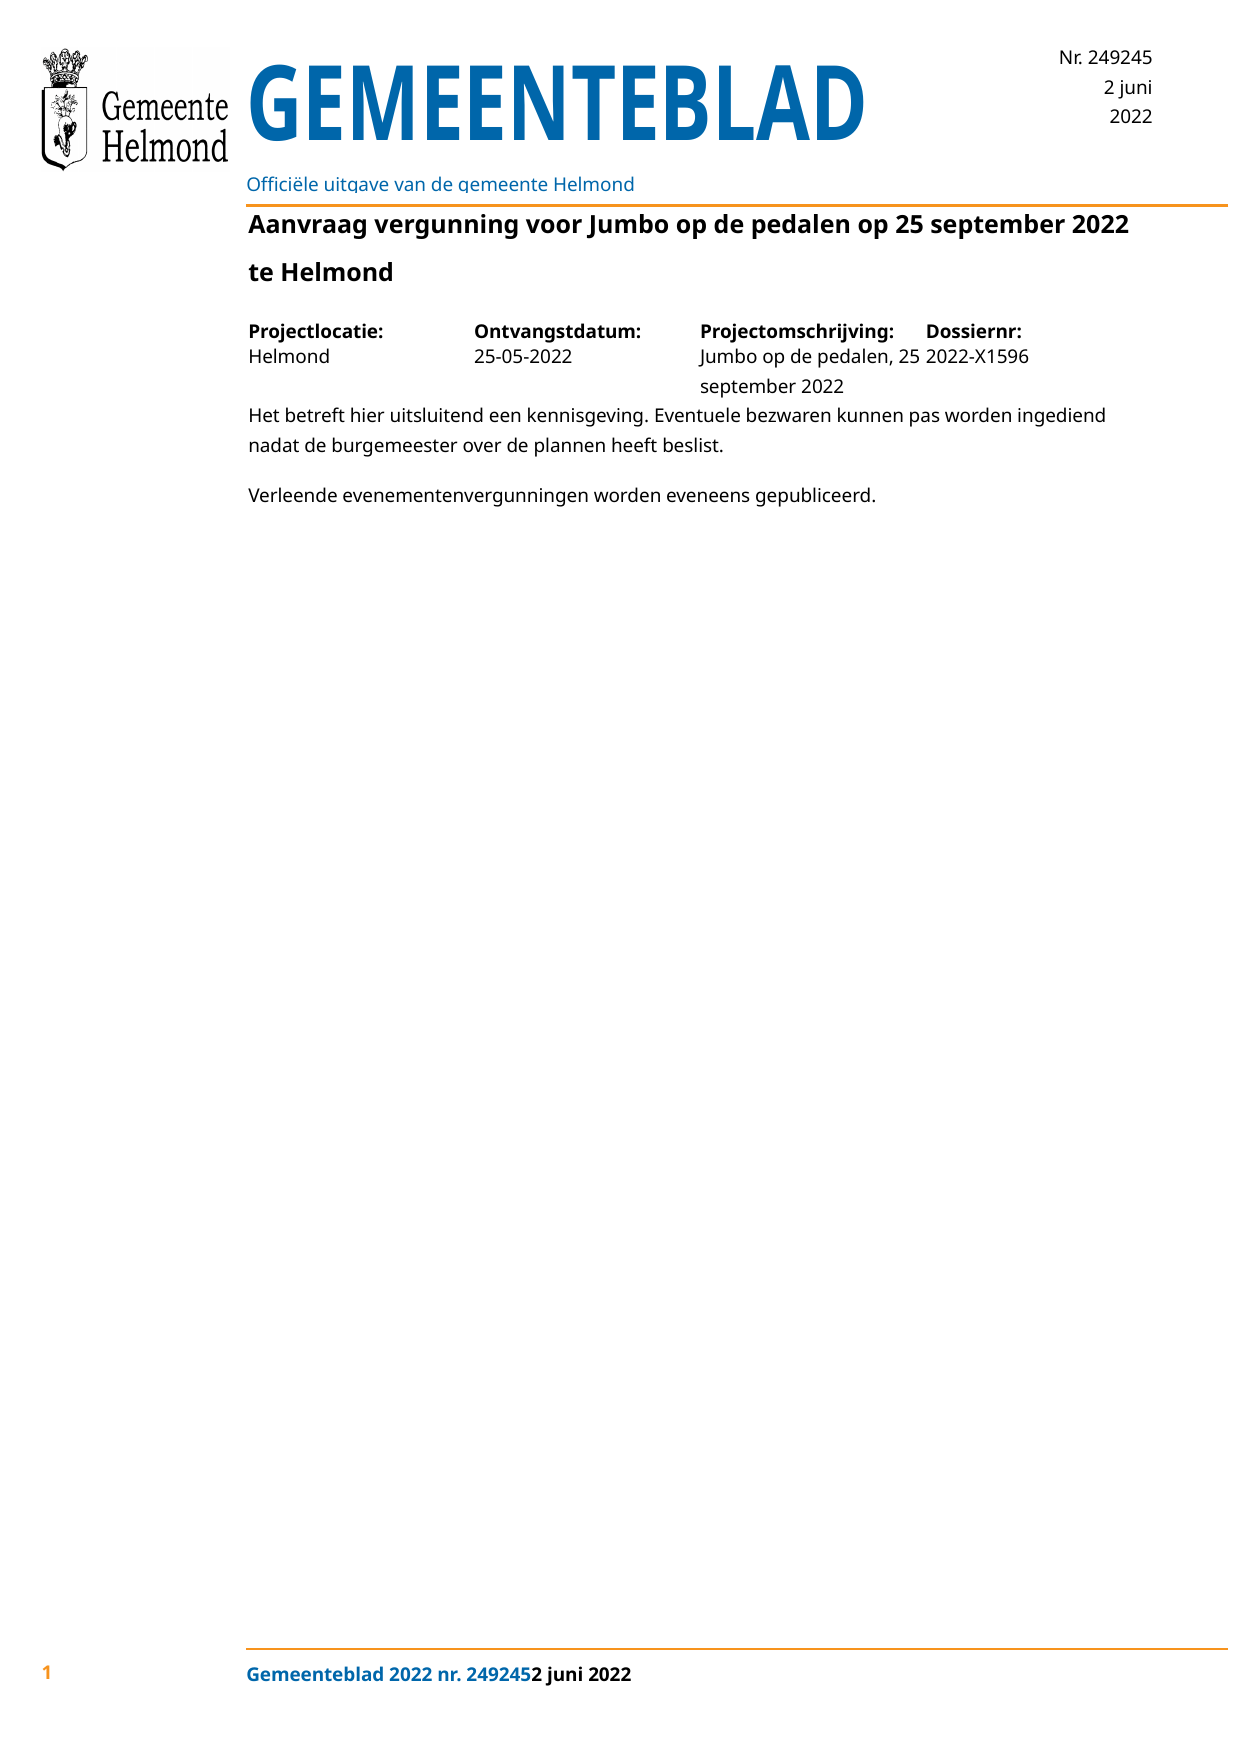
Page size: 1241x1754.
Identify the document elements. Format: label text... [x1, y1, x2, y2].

text Aanvraag vergunning voor Jumbo op de pedalen op 25 september 2022 te Helmond [248, 207, 1152, 288]
table_cell 25-05-2022 [474, 344, 700, 399]
table_header Projectomschrijving: [700, 318, 926, 344]
text Het betreft hier uitsluitend een kennisgeving. Eventuele bezwaren kunnen pas worden ingediend nadat de burgemeester over de plannen heeft beslist. [248, 402, 1152, 458]
picture [41, 47, 231, 172]
table_cell Jumbo op de pedalen, 25 september 2022 [700, 344, 926, 399]
table_cell 2022-X1596 [926, 344, 1152, 399]
table_header Projectlocatie: [248, 318, 474, 344]
text Verleende evenementenvergunningen worden eveneens gepubliceerd. [248, 482, 1152, 508]
table_header Dossiernr: [926, 318, 1152, 344]
table_cell Helmond [248, 344, 474, 399]
table_header Ontvangstdatum: [474, 318, 700, 344]
